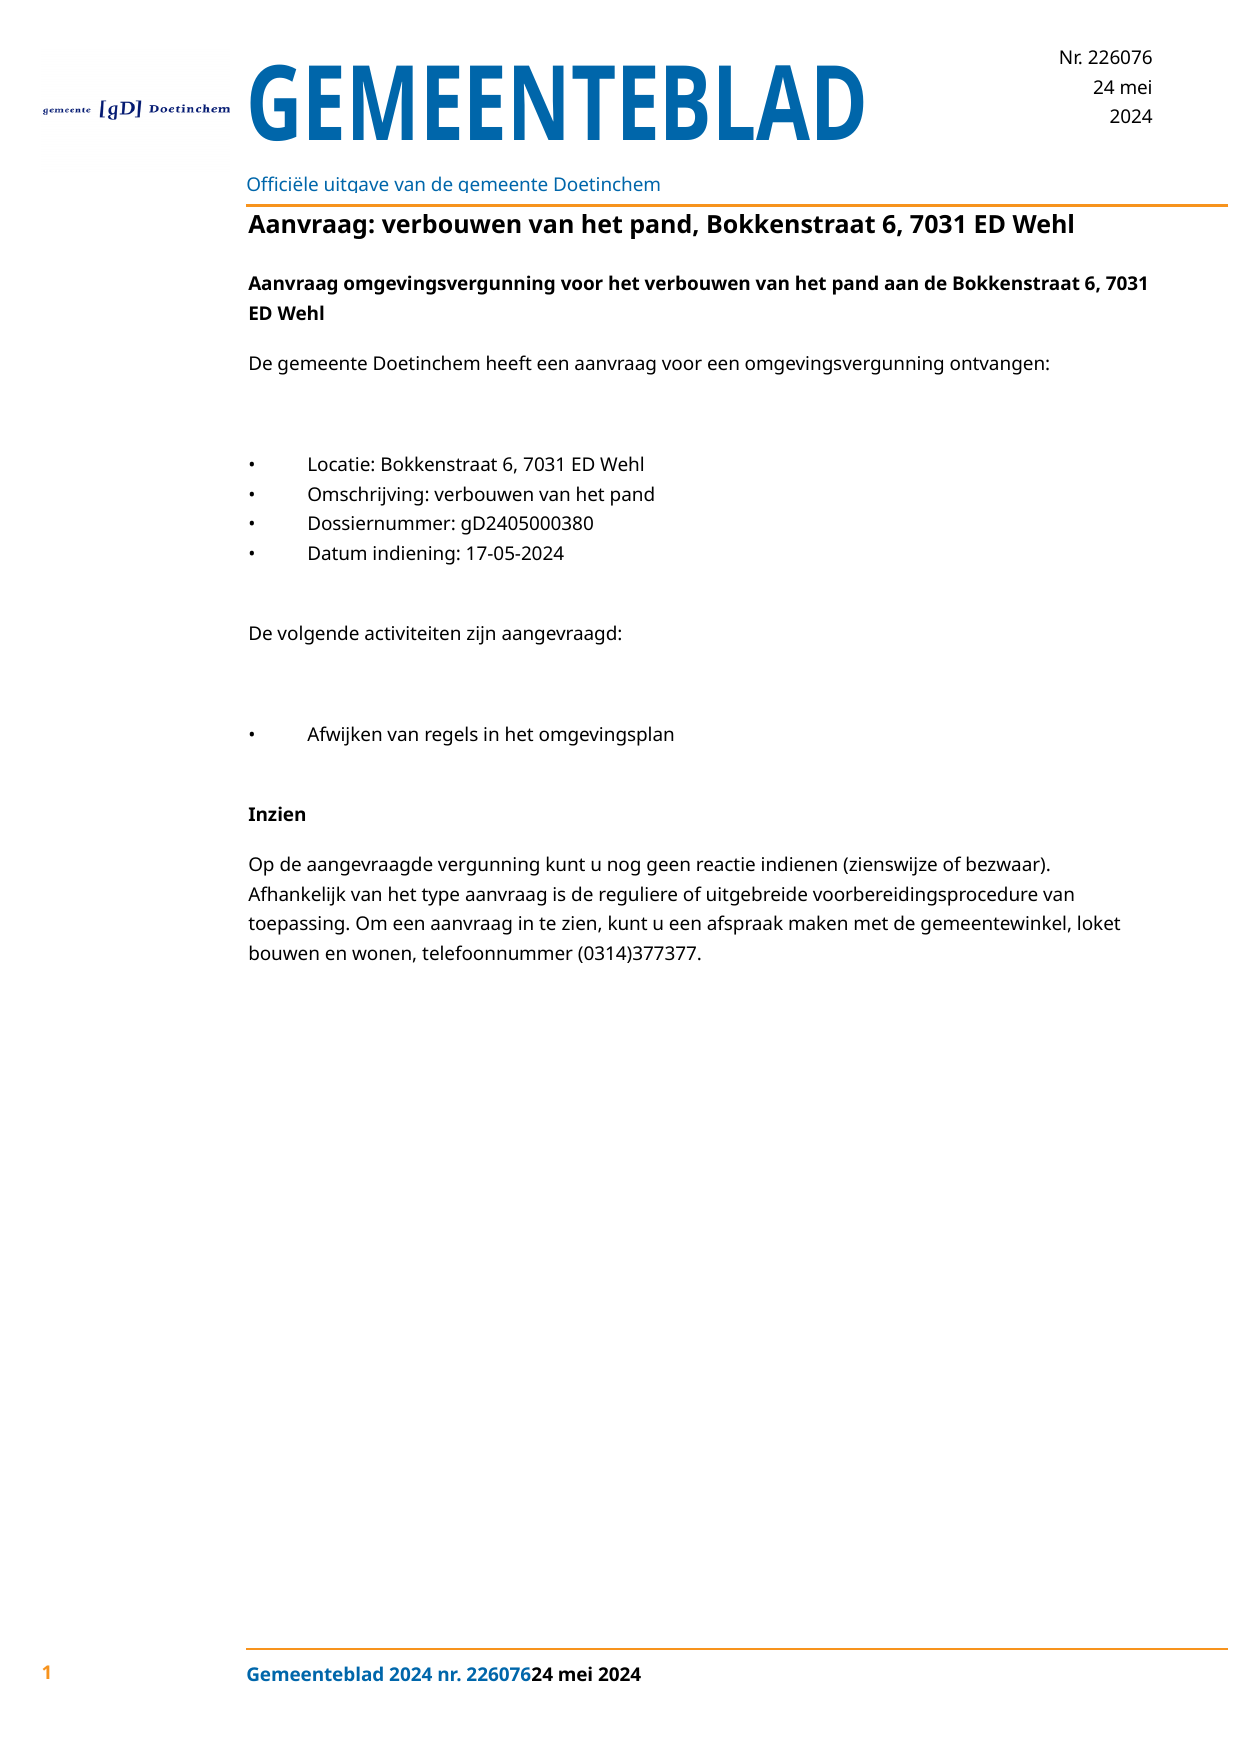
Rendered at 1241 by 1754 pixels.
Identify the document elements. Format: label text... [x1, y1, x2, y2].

text Inzien [248, 801, 1152, 826]
list Datum indiening: 17-05-2024 [248, 540, 1152, 566]
list Omschrijving: verbouwen van het pand [248, 481, 1152, 506]
picture [41, 47, 231, 172]
text De gemeente Doetinchem heeft een aanvraag voor een omgevingsvergunning ontvangen: [248, 350, 1152, 376]
list Locatie: Bokkenstraat 6, 7031 ED Wehl [248, 451, 1152, 477]
text De volgende activiteiten zijn aangevraagd: [248, 620, 1152, 646]
list Afwijken van regels in het omgevingsplan [248, 721, 1152, 746]
text Op de aangevraagde vergunning kunt u nog geen reactie indienen (zienswijze of bezwaar). Afhankelijk van het type aanvraag is de reguliere of uitgebreide voorbereidingsprocedure van toepassing. Om een aanvraag in te zien, kunt u een afspraak maken met de gemeentewinkel, loket bouwen en wonen, telefoonnummer (0314)377377. [248, 851, 1152, 966]
list Dossiernummer: gD2405000380 [248, 510, 1152, 536]
text Aanvraag omgevingsvergunning voor het verbouwen van het pand aan de Bokkenstraat 6, 7031 ED Wehl [248, 270, 1152, 326]
text Aanvraag: verbouwen van het pand, Bokkenstraat 6, 7031 ED Wehl [248, 207, 1152, 241]
